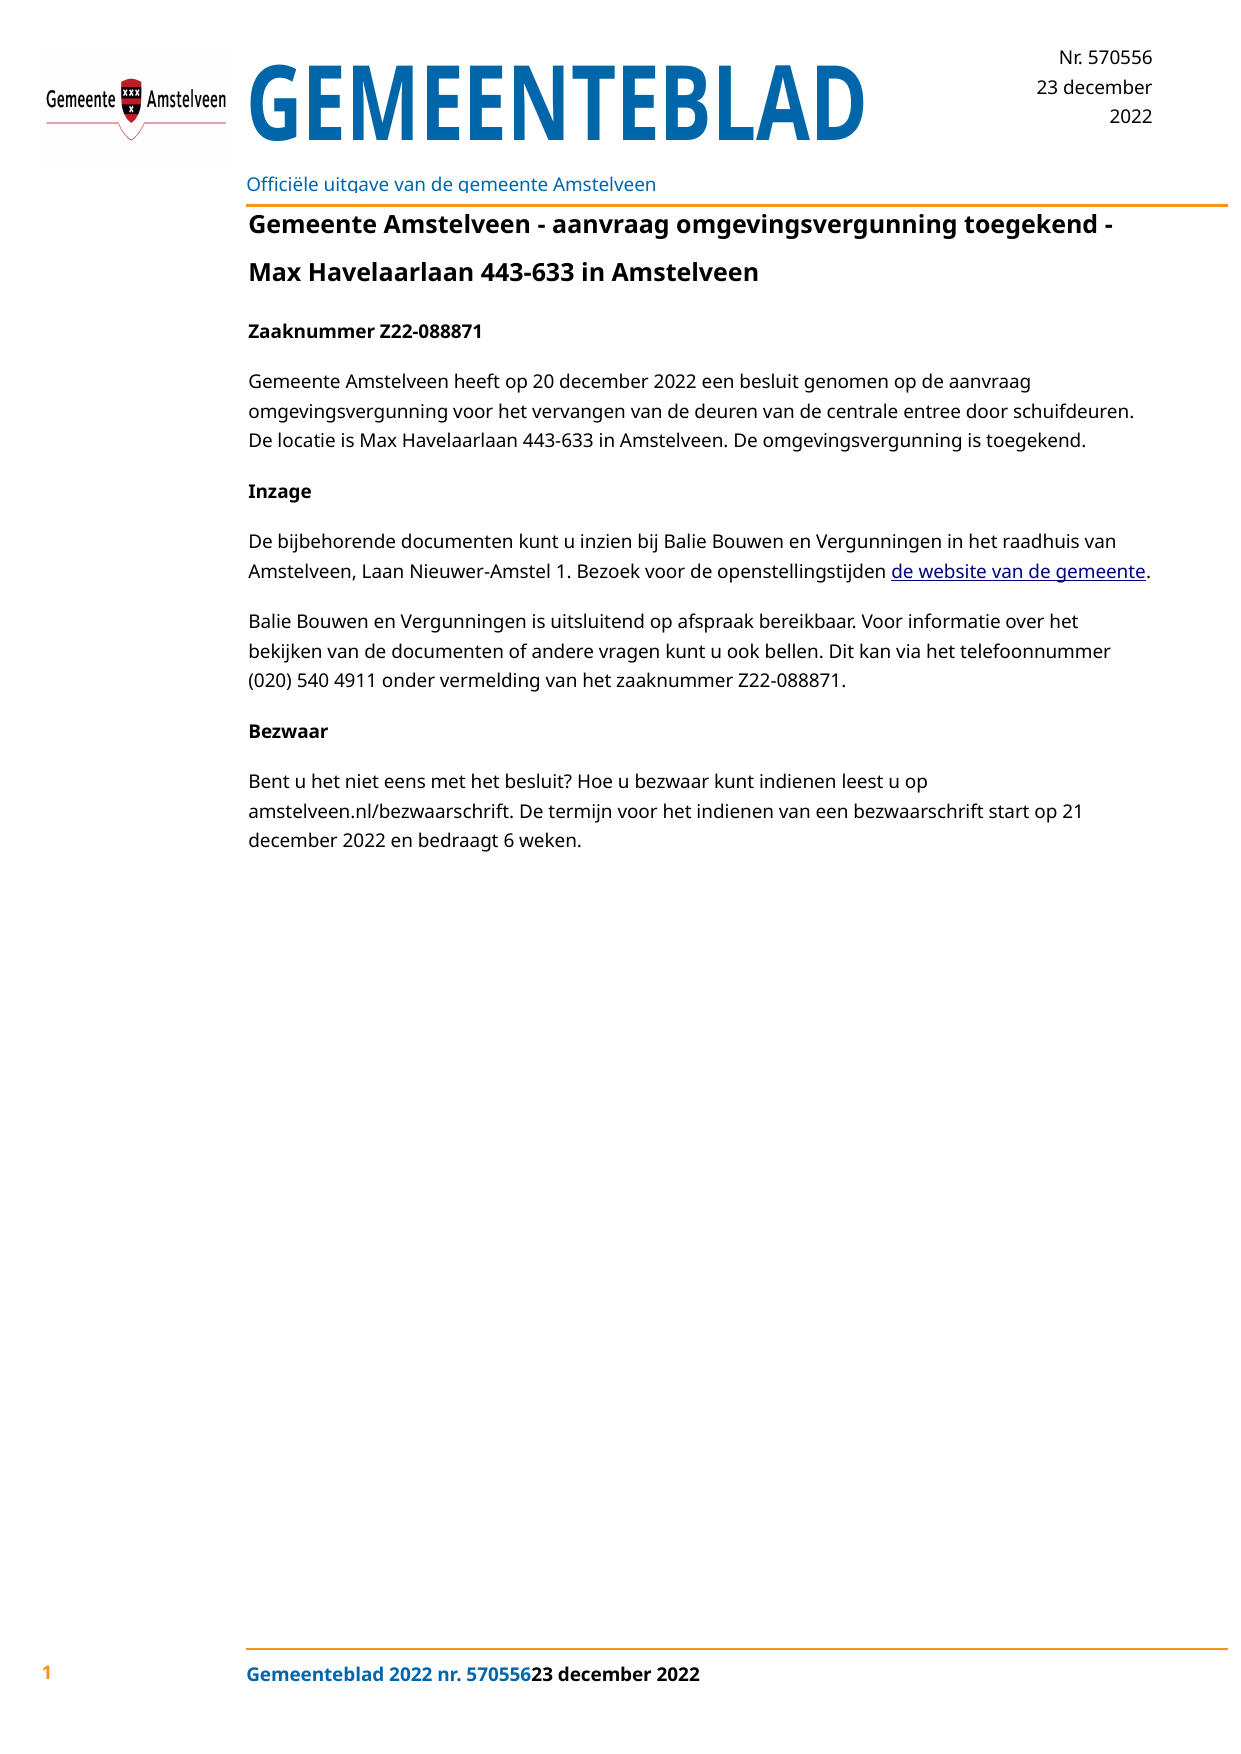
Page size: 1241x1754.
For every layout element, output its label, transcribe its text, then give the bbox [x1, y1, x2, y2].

text Bent u het niet eens met het besluit? Hoe u bezwaar kunt indienen leest u op amstelveen.nl/bezwaarschrift. De termijn voor het indienen van een bezwaarschrift start op 21 december 2022 en bedraagt 6 weken. [248, 768, 1152, 853]
picture [41, 47, 231, 172]
text Gemeente Amstelveen heeft op 20 december 2022 een besluit genomen op de aanvraag omgevingsvergunning voor het vervangen van de deuren van de centrale entree door schuifdeuren. De locatie is Max Havelaarlaan 443-633 in Amstelveen. De omgevingsvergunning is toegekend. [248, 368, 1152, 453]
text Balie Bouwen en Vergunningen is uitsluitend op afspraak bereikbaar. Voor informatie over het bekijken van de documenten of andere vragen kunt u ook bellen. Dit kan via het telefoonnummer (020) 540 4911 onder vermelding van het zaaknummer Z22-088871. [248, 608, 1152, 693]
text De bijbehorende documenten kunt u inzien bij Balie Bouwen en Vergunningen in het raadhuis van Amstelveen, Laan Nieuwer-Amstel 1. Bezoek voor de openstellingstijden de website van de gemeente. [248, 528, 1152, 584]
text Gemeente Amstelveen - aanvraag omgevingsvergunning toegekend - Max Havelaarlaan 443-633 in Amstelveen [248, 207, 1152, 288]
text Bezwaar [248, 718, 1152, 744]
text Inzage [248, 478, 1152, 504]
text Zaaknummer Z22-088871 [248, 318, 1152, 344]
